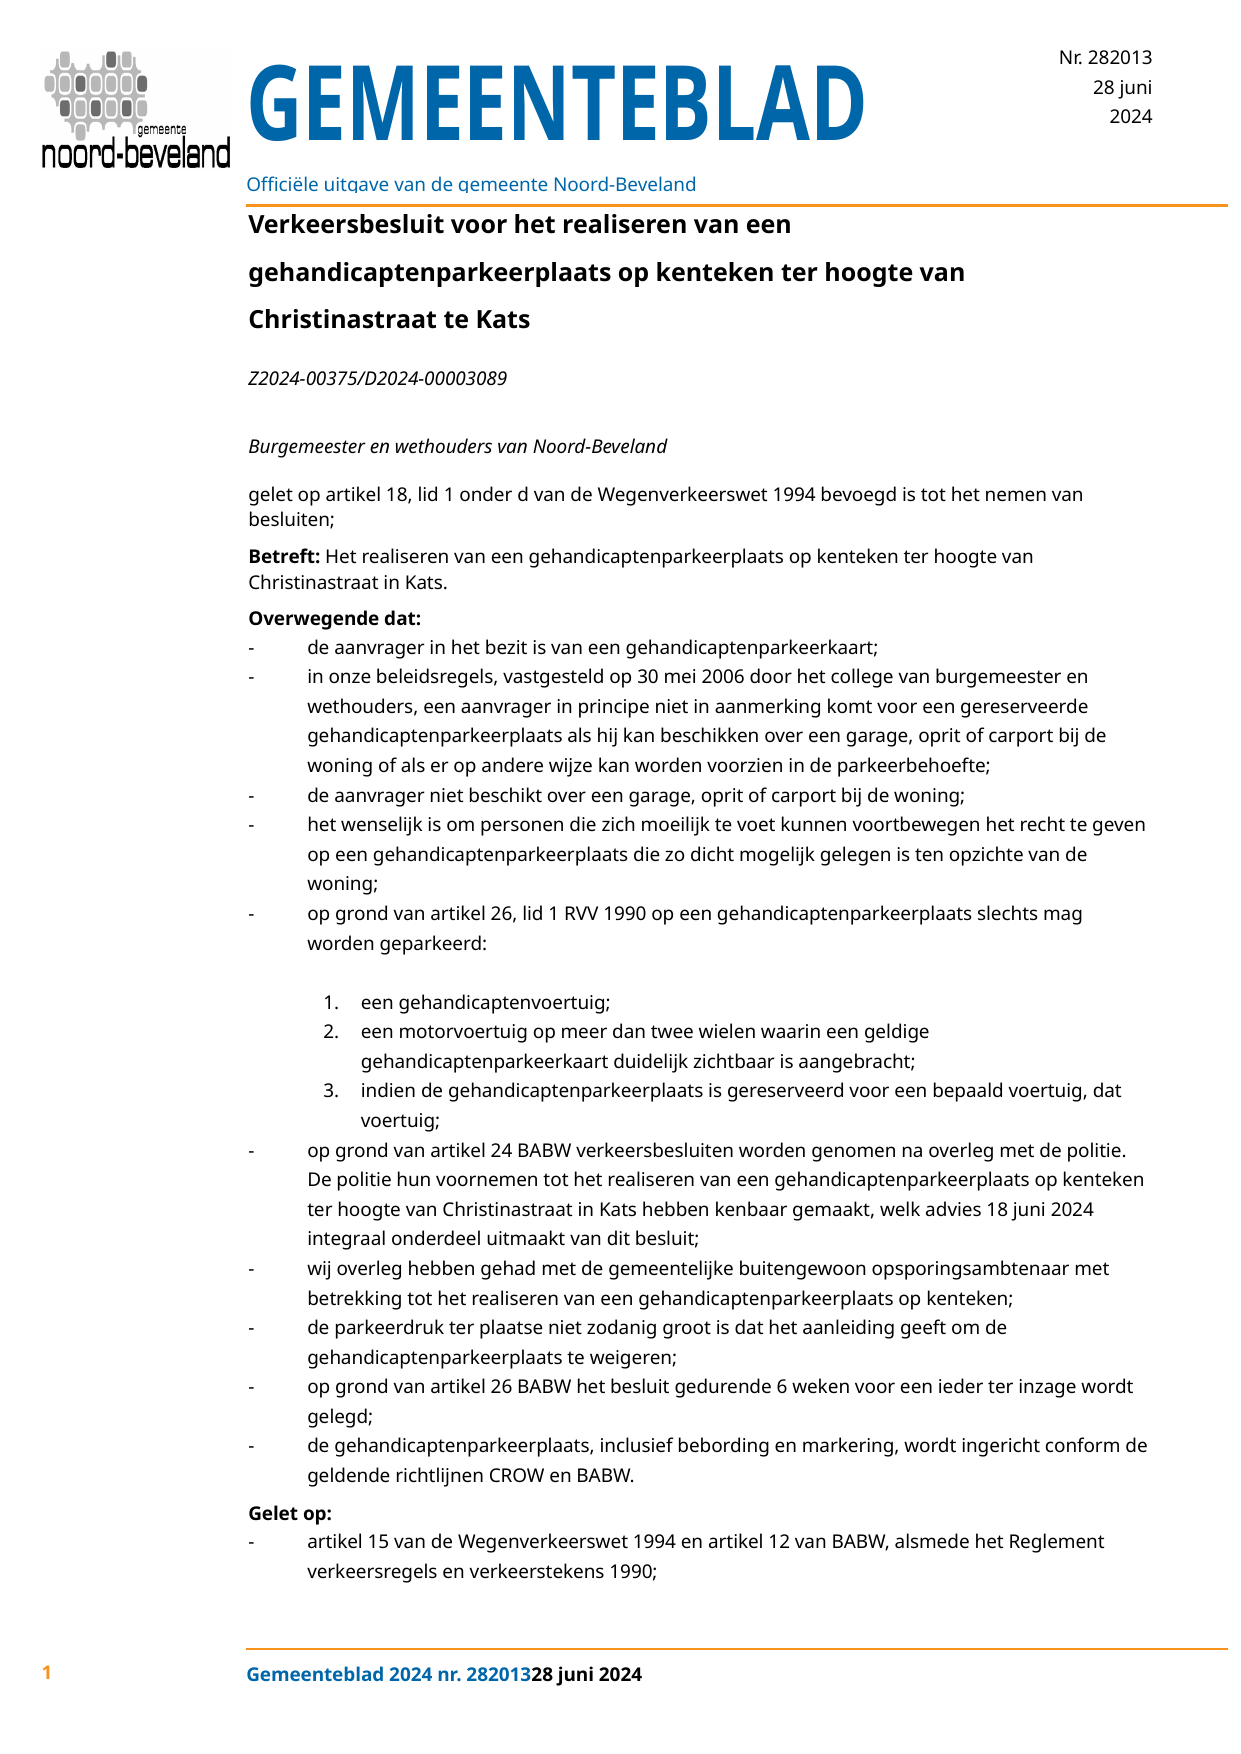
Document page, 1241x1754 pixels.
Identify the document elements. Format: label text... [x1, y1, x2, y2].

list een motorvoertuig op meer dan twee wielen waarin een geldige gehandicaptenparkeerkaart duidelijk zichtbaar is aangebracht; [323, 1018, 1152, 1074]
list indien de gehandicaptenparkeerplaats is gereserveerd voor een bepaald voertuig, dat voertuig; [323, 1078, 1152, 1133]
text Gelet op: [248, 1500, 1152, 1526]
text gelet op artikel 18, lid 1 onder d van de Wegenverkeerswet 1994 bevoegd is tot het nemen van besluiten; [248, 481, 1152, 532]
text Betreft: Het realiseren van een gehandicaptenparkeerplaats op kenteken ter hoogte van Christinastraat in Kats. [248, 543, 1152, 595]
list op grond van artikel 24 BABW verkeersbesluiten worden genomen na overleg met de politie. De politie hun voornemen tot het realiseren van een gehandicaptenparkeerplaats op kenteken ter hoogte van Christinastraat in Kats hebben kenbaar gemaakt, welk advies 18 juni 2024 integraal onderdeel uitmaakt van dit besluit; [248, 1137, 1152, 1251]
text Burgemeester en wethouders van Noord-Beveland [248, 433, 1152, 459]
text Overwegende dat: [248, 606, 1152, 631]
list in onze beleidsregels, vastgesteld op 30 mei 2006 door het college van burgemeester en wethouders, een aanvrager in principe niet in aanmerking komt voor een gereserveerde gehandicaptenparkeerplaats als hij kan beschikken over een garage, oprit of carport bij de woning of als er op andere wijze kan worden voorzien in de parkeerbehoefte; [248, 663, 1152, 778]
list een gehandicaptenvoertuig; [323, 989, 1152, 1015]
picture [41, 47, 231, 172]
list de aanvrager in het bezit is van een gehandicaptenparkeerkaart; [248, 634, 1152, 660]
list artikel 15 van de Wegenverkeerswet 1994 en artikel 12 van BABW, alsmede het Reglement verkeersregels en verkeerstekens 1990; [248, 1528, 1152, 1584]
text Verkeersbesluit voor het realiseren van een gehandicaptenparkeerplaats op kenteken ter hoogte van Christinastraat te Kats [248, 207, 1152, 336]
text Z2024-00375/D2024-00003089 [248, 366, 1152, 391]
list op grond van artikel 26, lid 1 RVV 1990 op een gehandicaptenparkeerplaats slechts mag worden geparkeerd: [248, 900, 1152, 956]
list op grond van artikel 26 BABW het besluit gedurende 6 weken voor een ieder ter inzage wordt gelegd; [248, 1373, 1152, 1429]
list het wenselijk is om personen die zich moeilijk te voet kunnen voortbewegen het recht te geven op een gehandicaptenparkeerplaats die zo dicht mogelijk gelegen is ten opzichte van de woning; [248, 811, 1152, 896]
list de gehandicaptenparkeerplaats, inclusief bebording en markering, wordt ingericht conform de geldende richtlijnen CROW en BABW. [248, 1433, 1152, 1488]
list de aanvrager niet beschikt over een garage, oprit of carport bij de woning; [248, 782, 1152, 808]
list wij overleg hebben gehad met de gemeentelijke buitengewoon opsporingsambtenaar met betrekking tot het realiseren van een gehandicaptenparkeerplaats op kenteken; [248, 1255, 1152, 1311]
list de parkeerdruk ter plaatse niet zodanig groot is dat het aanleiding geeft om de gehandicaptenparkeerplaats te weigeren; [248, 1314, 1152, 1370]
